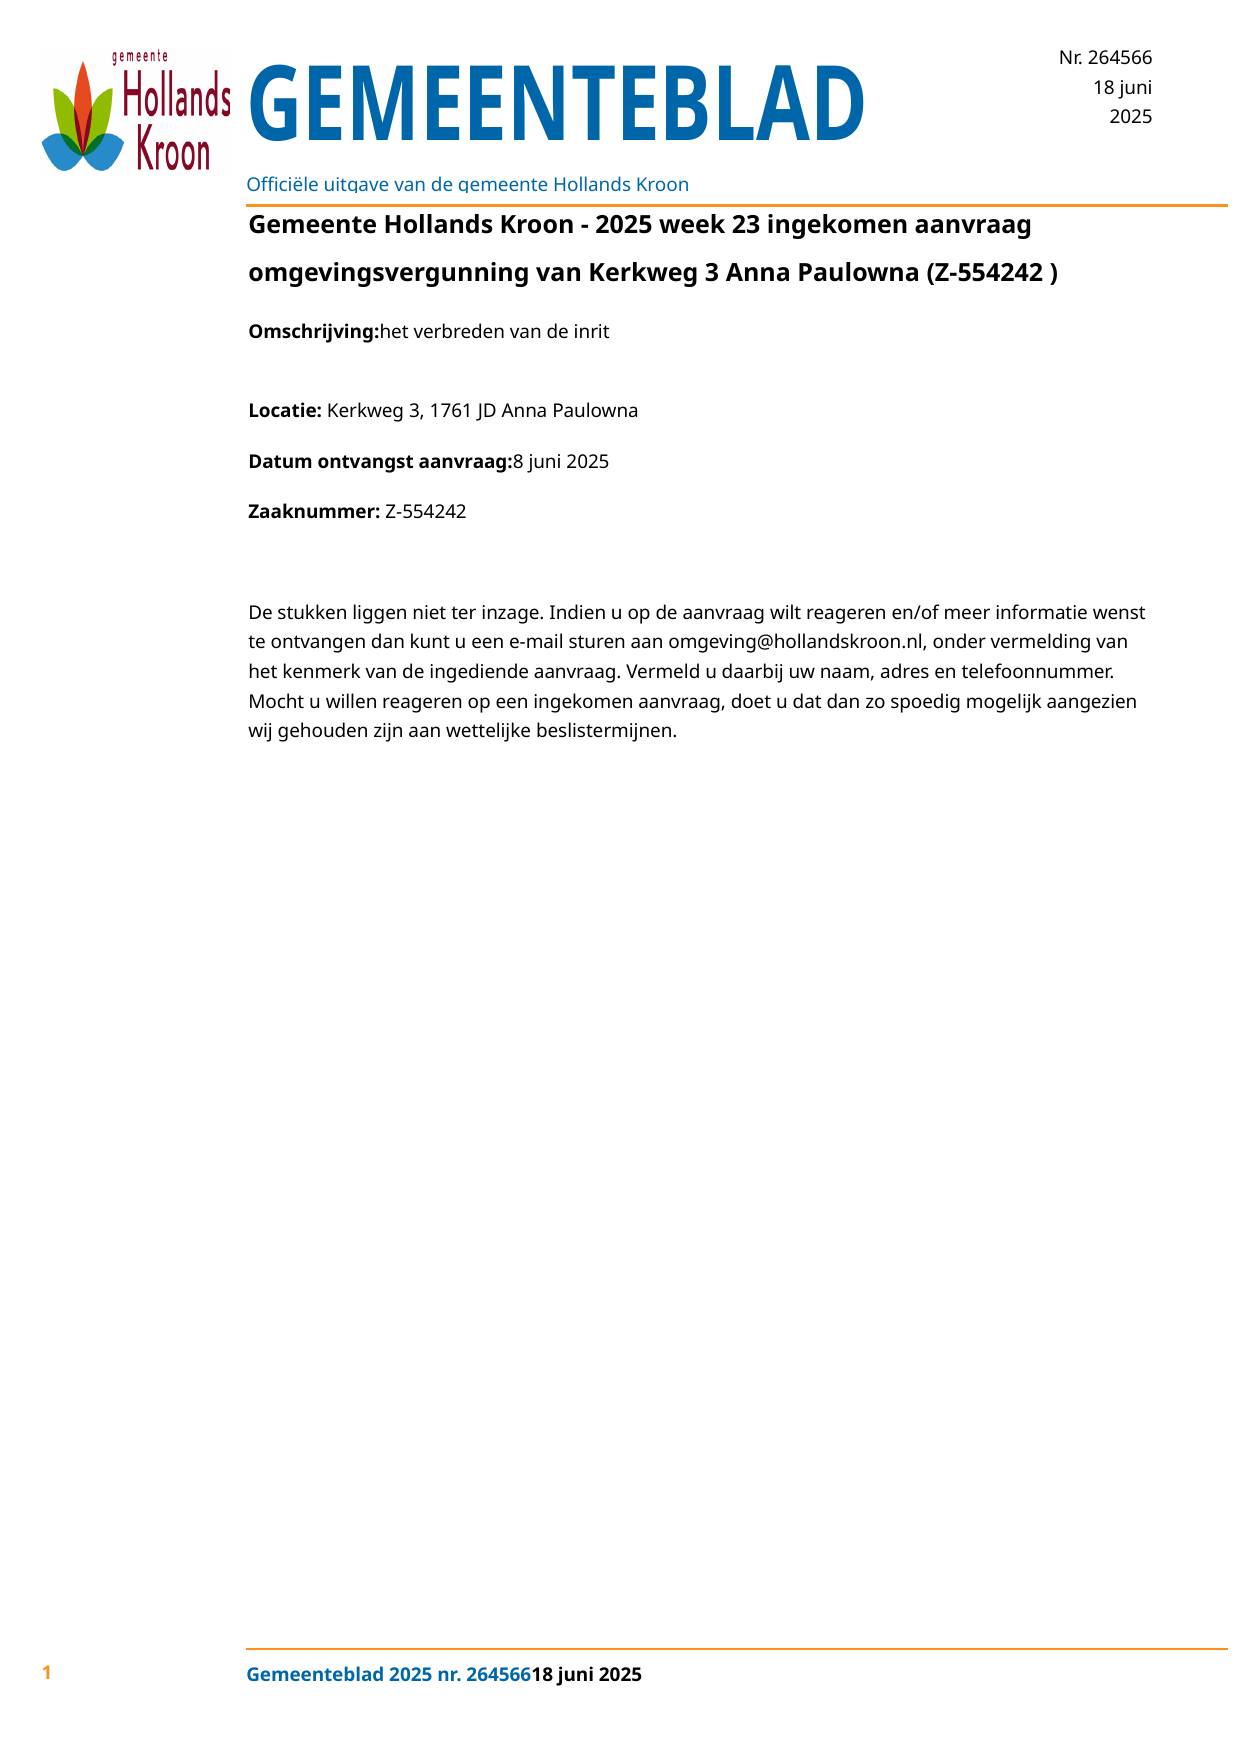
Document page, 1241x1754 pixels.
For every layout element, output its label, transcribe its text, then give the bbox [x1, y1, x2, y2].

text Gemeente Hollands Kroon - 2025 week 23 ingekomen aanvraag omgevingsvergunning van Kerkweg 3 Anna Paulowna (Z-554242 ) [248, 207, 1152, 288]
table_header [248, 369, 1152, 394]
picture [41, 47, 231, 172]
text Omschrijving:het verbreden van de inrit [248, 318, 1152, 344]
text De stukken liggen niet ter inzage. Indien u op de aanvraag wilt reageren en/of meer informatie wenst te ontvangen dan kunt u een e-mail sturen aan omgeving@hollandskroon.nl, onder vermelding van het kenmerk van de ingediende aanvraag. Vermeld u daarbij uw naam, adres en telefoonnummer. Mocht u willen reageren op een ingekomen aanvraag, doet u dat dan zo spoedig mogelijk aangezien wij gehouden zijn aan wettelijke beslistermijnen. [248, 599, 1152, 743]
text Zaaknummer: Z-554242 [248, 498, 1152, 524]
text Locatie: Kerkweg 3, 1761 JD Anna Paulowna [248, 397, 1152, 423]
text Datum ontvangst aanvraag:8 juni 2025 [248, 448, 1152, 473]
